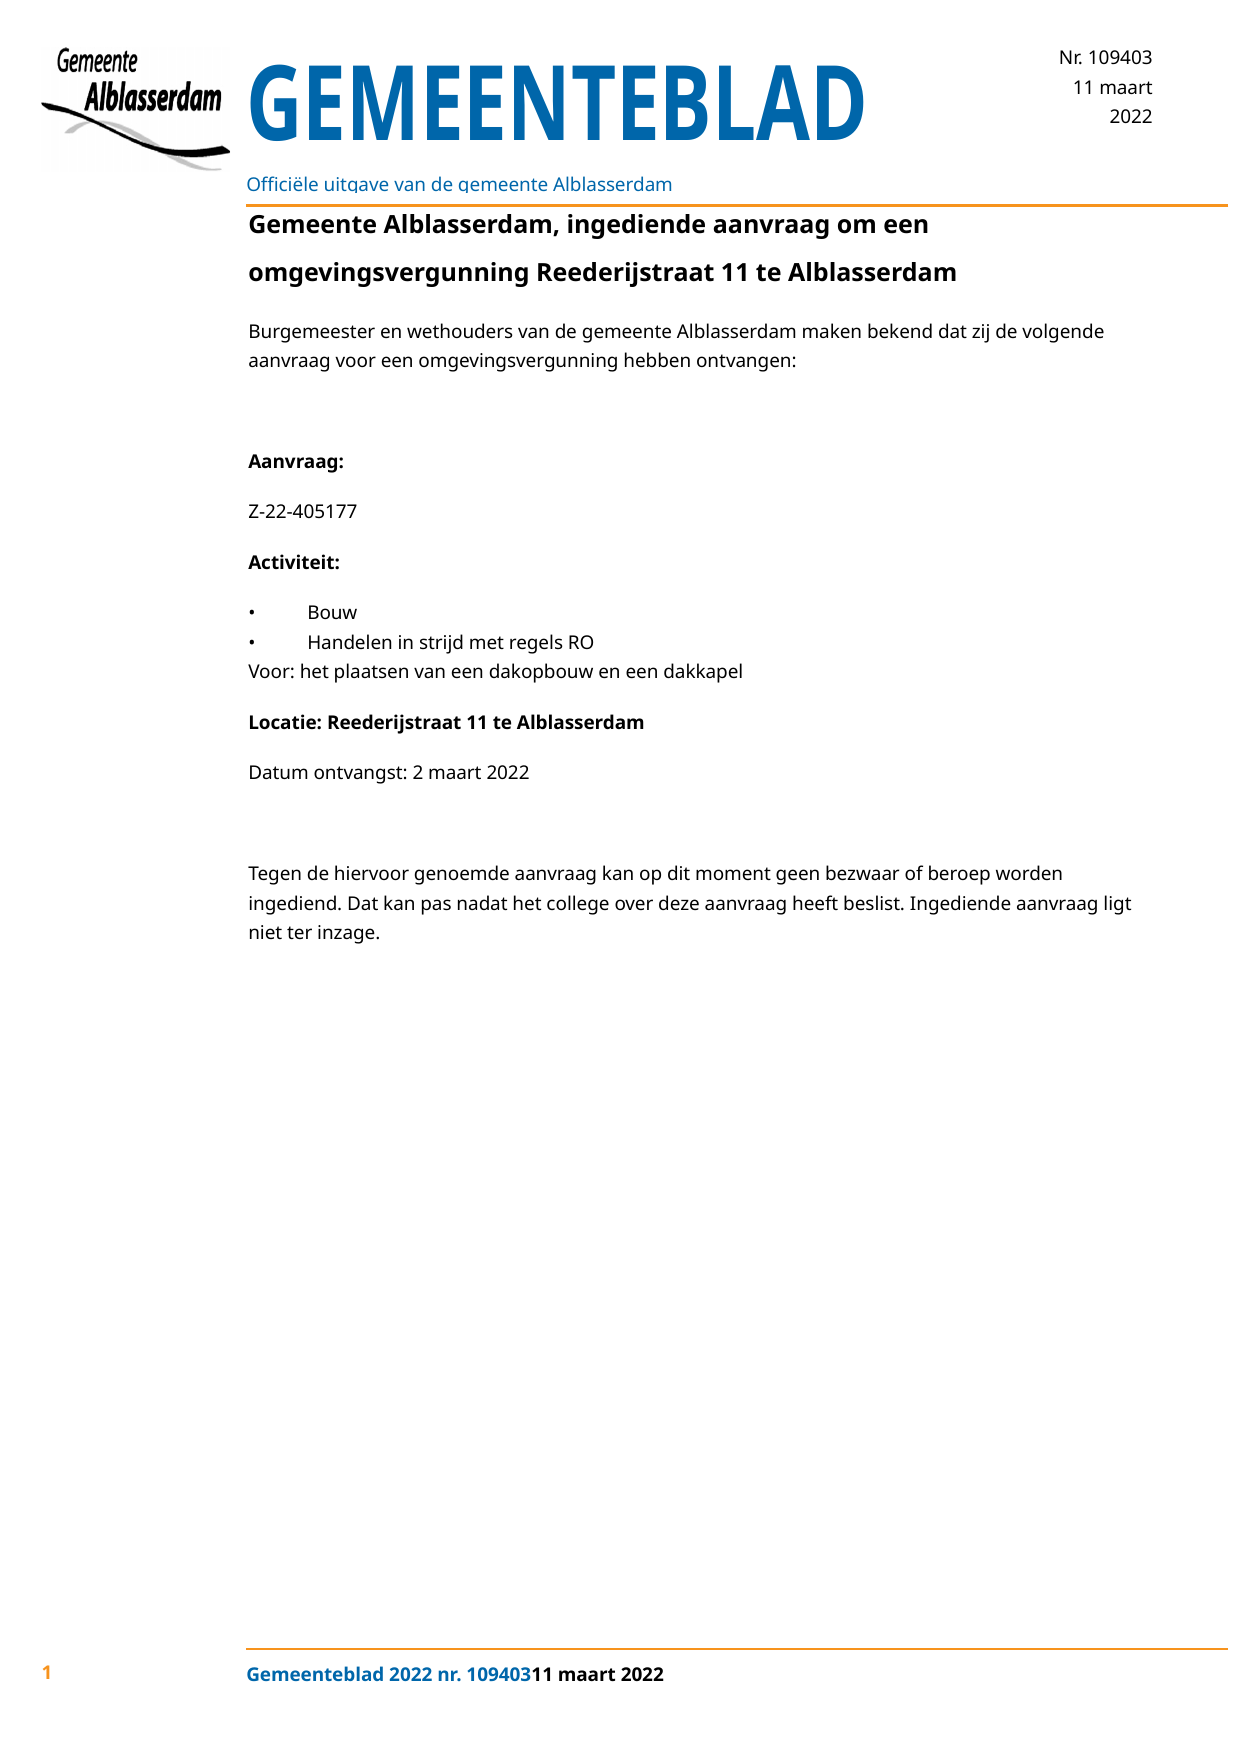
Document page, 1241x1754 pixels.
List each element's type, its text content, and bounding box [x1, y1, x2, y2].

text Tegen de hiervoor genoemde aanvraag kan op dit moment geen bezwaar of beroep worden ingediend. Dat kan pas nadat het college over deze aanvraag heeft beslist. Ingediende aanvraag ligt niet ter inzage. [248, 860, 1152, 945]
text Gemeente Alblasserdam, ingediende aanvraag om een omgevingsvergunning Reederijstraat 11 te Alblasserdam [248, 207, 1152, 288]
text Aanvraag: [248, 448, 1152, 474]
text Locatie: Reederijstraat 11 te Alblasserdam [248, 709, 1152, 735]
list Bouw [248, 599, 1152, 625]
text Z-22-405177 [248, 499, 1152, 524]
text Burgemeester en wethouders van de gemeente Alblasserdam maken bekend dat zij de volgende aanvraag voor een omgevingsvergunning hebben ontvangen: [248, 318, 1152, 373]
list Handelen in strijd met regels RO [248, 629, 1152, 655]
text Datum ontvangst: 2 maart 2022 [248, 759, 1152, 785]
picture [41, 47, 231, 172]
text Activiteit: [248, 549, 1152, 575]
text Voor: het plaatsen van een dakopbouw en een dakkapel [248, 659, 1152, 684]
